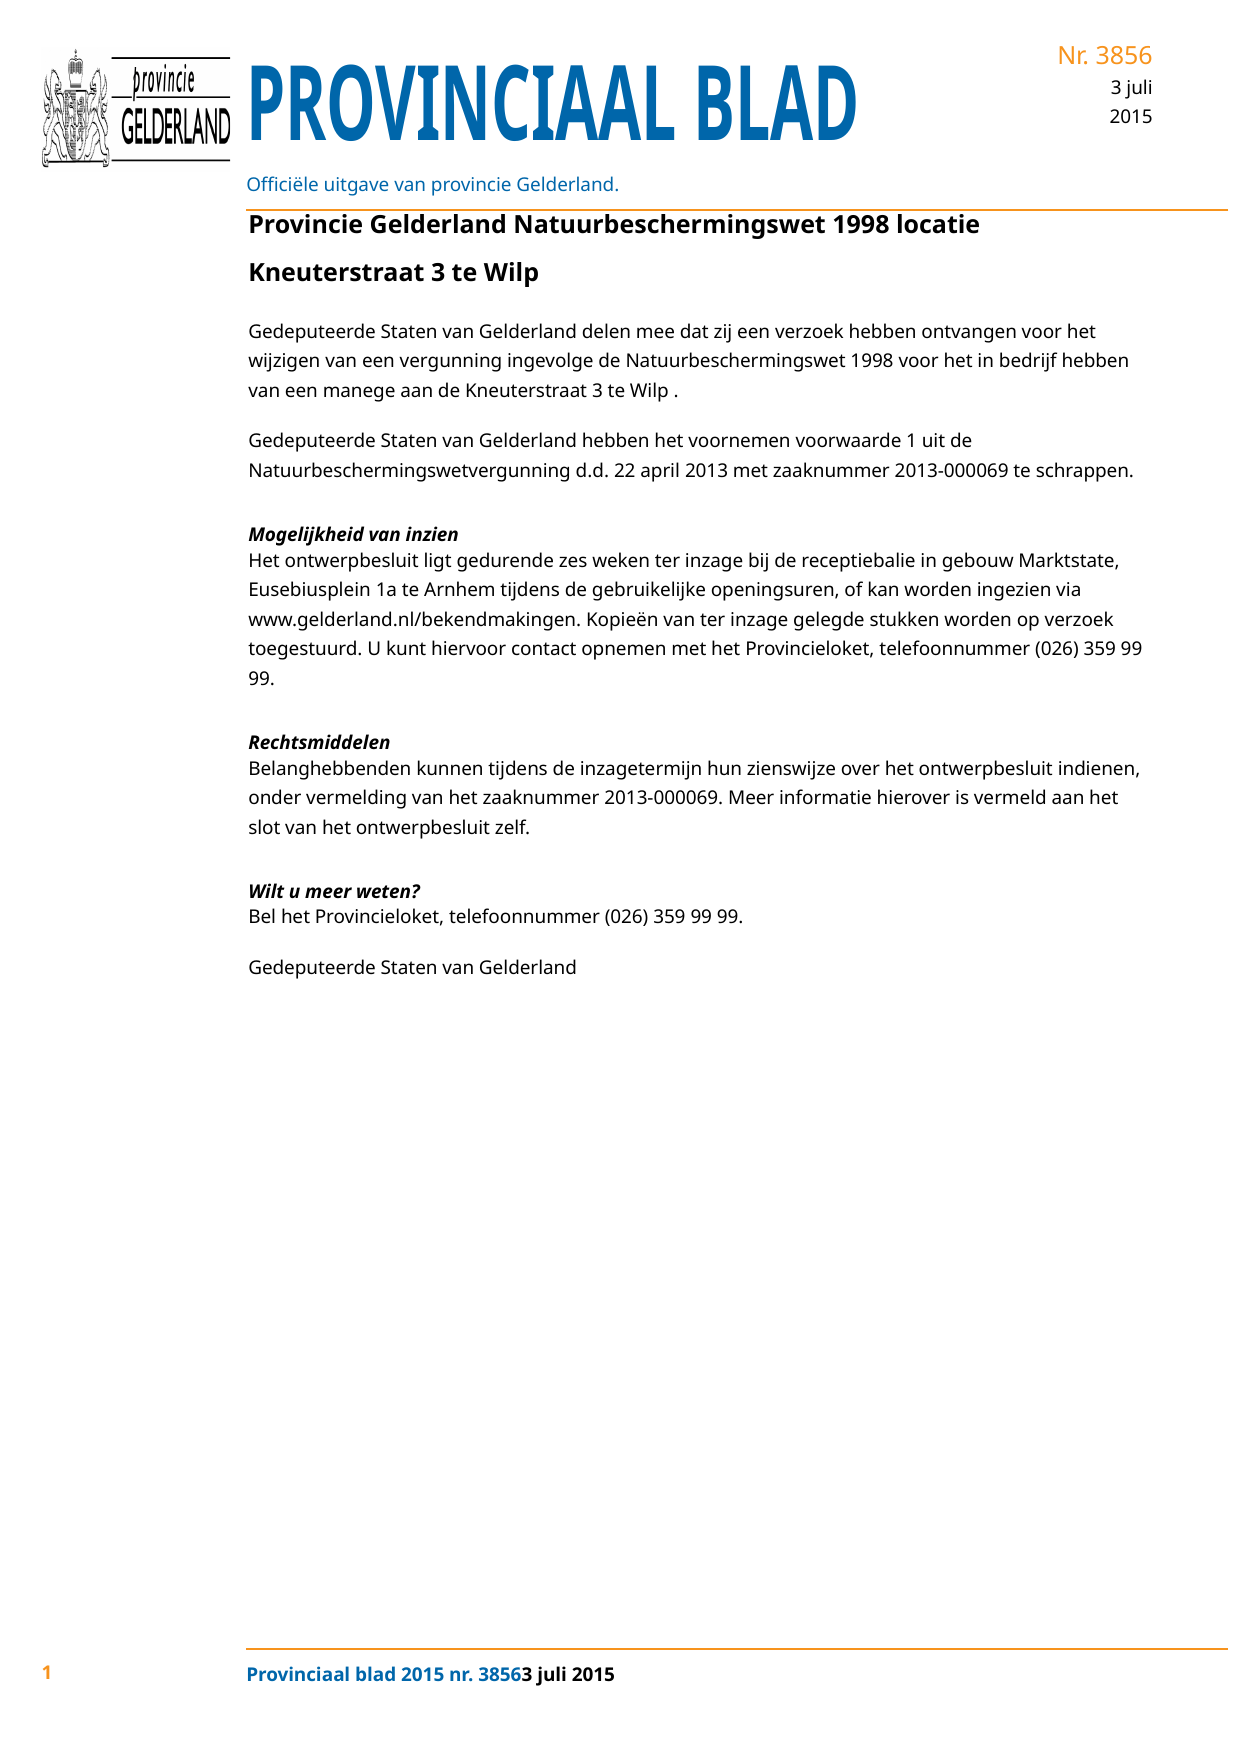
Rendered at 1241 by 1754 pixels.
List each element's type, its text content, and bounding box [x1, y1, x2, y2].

text Mogelijkheid van inzien [248, 521, 1152, 547]
text Gedeputeerde Staten van Gelderland delen mee dat zij een verzoek hebben ontvangen voor het wijzigen van een vergunning ingevolge de Natuurbeschermingswet 1998 voor het in bedrijf hebben van een manege aan de Kneuterstraat 3 te Wilp . [248, 318, 1152, 403]
text Gedeputeerde Staten van Gelderland [248, 954, 1152, 980]
text Belanghebbenden kunnen tijdens de inzagetermijn hun zienswijze over het ontwerpbesluit indienen, onder vermelding van het zaaknummer 2013-000069. Meer informatie hierover is vermeld aan het slot van het ontwerpbesluit zelf. [248, 755, 1152, 840]
text Gedeputeerde Staten van Gelderland hebben het voornemen voorwaarde 1 uit de Natuurbeschermingswetvergunning d.d. 22 april 2013 met zaaknummer 2013-000069 te schrappen. [248, 427, 1152, 483]
picture [41, 47, 231, 172]
text Bel het Provincieloket, telefoonnummer (026) 359 99 99. [248, 904, 1152, 929]
text Het ontwerpbesluit ligt gedurende zes weken ter inzage bij de receptiebalie in gebouw Marktstate, Eusebiusplein 1a te Arnhem tijdens de gebruikelijke openingsuren, of kan worden ingezien via www.gelderland.nl/bekendmakingen. Kopieën van ter inzage gelegde stukken worden op verzoek toegestuurd. U kunt hiervoor contact opnemen met het Provincieloket, telefoonnummer (026) 359 99 99. [248, 547, 1152, 691]
text Wilt u meer weten? [248, 878, 1152, 904]
text Rechtsmiddelen [248, 729, 1152, 755]
text Provincie Gelderland Natuurbeschermingswet 1998 locatie Kneuterstraat 3 te Wilp [248, 211, 1152, 288]
